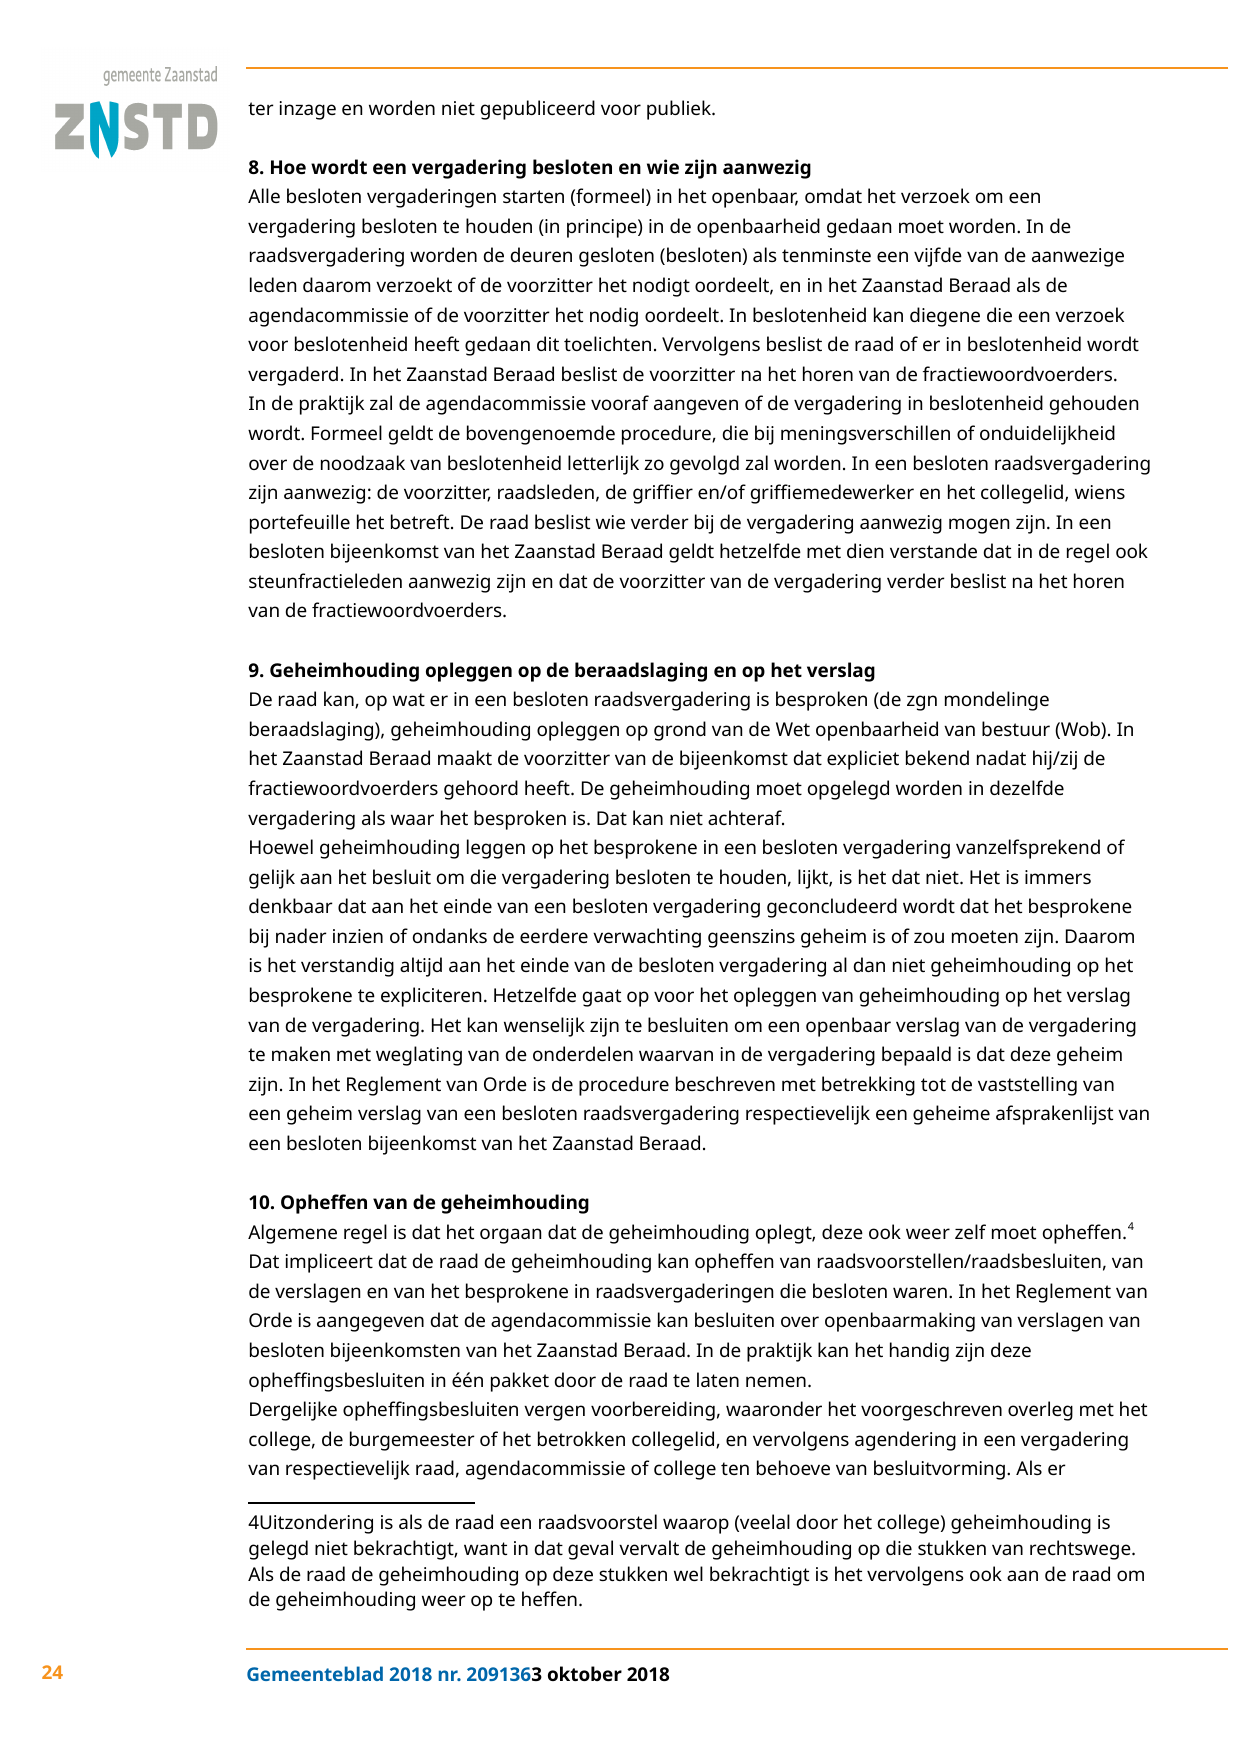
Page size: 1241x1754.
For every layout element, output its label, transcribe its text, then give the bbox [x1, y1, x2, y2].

text ter inzage en worden niet gepubliceerd voor publiek. [248, 95, 1152, 121]
text De raad kan, op wat er in een besloten raadsvergadering is besproken (de zgn mondelinge beraadslaging), geheimhouding opleggen op grond van de Wet openbaarheid van bestuur (Wob). In het Zaanstad Beraad maakt de voorzitter van de bijeenkomst dat expliciet bekend nadat hij/zij de fractiewoordvoerders gehoord heeft. De geheimhouding moet opgelegd worden in dezelfde vergadering als waar het besproken is. Dat kan niet achteraf. [248, 686, 1152, 831]
text In de praktijk zal de agendacommissie vooraf aangeven of de vergadering in beslotenheid gehouden wordt. Formeel geldt de bovengenoemde procedure, die bij meningsverschillen of onduidelijkheid over de noodzaak van beslotenheid letterlijk zo gevolgd zal worden. In een besloten raadsvergadering zijn aanwezig: de voorzitter, raadsleden, de griffier en/of griffiemedewerker en het collegelid, wiens portefeuille het betreft. De raad beslist wie verder bij de vergadering aanwezig mogen zijn. In een besloten bijeenkomst van het Zaanstad Beraad geldt hetzelfde met dien verstande dat in de regel ook steunfractieleden aanwezig zijn en dat de voorzitter van de vergadering verder beslist na het horen van de fractiewoordvoerders. [248, 391, 1152, 623]
text 8. Hoe wordt een vergadering besloten en wie zijn aanwezig [248, 154, 1152, 180]
text 9. Geheimhouding opleggen op de beraadslaging en op het verslag [248, 657, 1152, 683]
text Algemene regel is dat het orgaan dat de geheimhouding oplegt, deze ook weer zelf moet opheffen. Dat impliceert dat de raad de geheimhouding kan opheffen van raadsvoorstellen/raadsbesluiten, van de verslagen en van het besprokene in raadsvergaderingen die besloten waren. In het Reglement van Orde is aangegeven dat de agendacommissie kan besluiten over openbaarmaking van verslagen van besloten bijeenkomsten van het Zaanstad Beraad. In de praktijk kan het handig zijn deze opheffingsbesluiten in één pakket door de raad te laten nemen. [248, 1219, 1152, 1393]
text 10. Opheffen van de geheimhouding [248, 1189, 1152, 1215]
text Dergelijke opheffingsbesluiten vergen voorbereiding, waaronder het voorgeschreven overleg met het college, de burgemeester of het betrokken collegelid, en vervolgens agendering in een vergadering van respectievelijk raad, agendacommissie of college ten behoeve van besluitvorming. Als er [248, 1396, 1152, 1481]
picture [41, 47, 231, 172]
text Uitzondering is als de raad een raadsvoorstel waarop (veelal door het college) geheimhouding is gelegd niet bekrachtigt, want in dat geval vervalt de geheimhouding op die stukken van rechtswege. Als de raad de geheimhouding op deze stukken wel bekrachtigt is het vervolgens ook aan de raad om de geheimhouding weer op te heffen. [248, 1509, 1152, 1612]
text Hoewel geheimhouding leggen op het besprokene in een besloten vergadering vanzelfsprekend of gelijk aan het besluit om die vergadering besloten te houden, lijkt, is het dat niet. Het is immers denkbaar dat aan het einde van een besloten vergadering geconcludeerd wordt dat het besprokene bij nader inzien of ondanks de eerdere verwachting geenszins geheim is of zou moeten zijn. Daarom is het verstandig altijd aan het einde van de besloten vergadering al dan niet geheimhouding op het besprokene te expliciteren. Hetzelfde gaat op voor het opleggen van geheimhouding op het verslag van de vergadering. Het kan wenselijk zijn te besluiten om een openbaar verslag van de vergadering te maken met weglating van de onderdelen waarvan in de vergadering bepaald is dat deze geheim zijn. In het Reglement van Orde is de procedure beschreven met betrekking tot de vaststelling van een geheim verslag van een besloten raadsvergadering respectievelijk een geheime afsprakenlijst van een besloten bijeenkomst van het Zaanstad Beraad. [248, 834, 1152, 1156]
text Alle besloten vergaderingen starten (formeel) in het openbaar, omdat het verzoek om een vergadering besloten te houden (in principe) in de openbaarheid gedaan moet worden. In de raadsvergadering worden de deuren gesloten (besloten) als tenminste een vijfde van de aanwezige leden daarom verzoekt of de voorzitter het nodigt oordeelt, en in het Zaanstad Beraad als de agendacommissie of de voorzitter het nodig oordeelt. In beslotenheid kan diegene die een verzoek voor beslotenheid heeft gedaan dit toelichten. Vervolgens beslist de raad of er in beslotenheid wordt vergaderd. In het Zaanstad Beraad beslist de voorzitter na het horen van de fractiewoordvoerders. [248, 183, 1152, 387]
